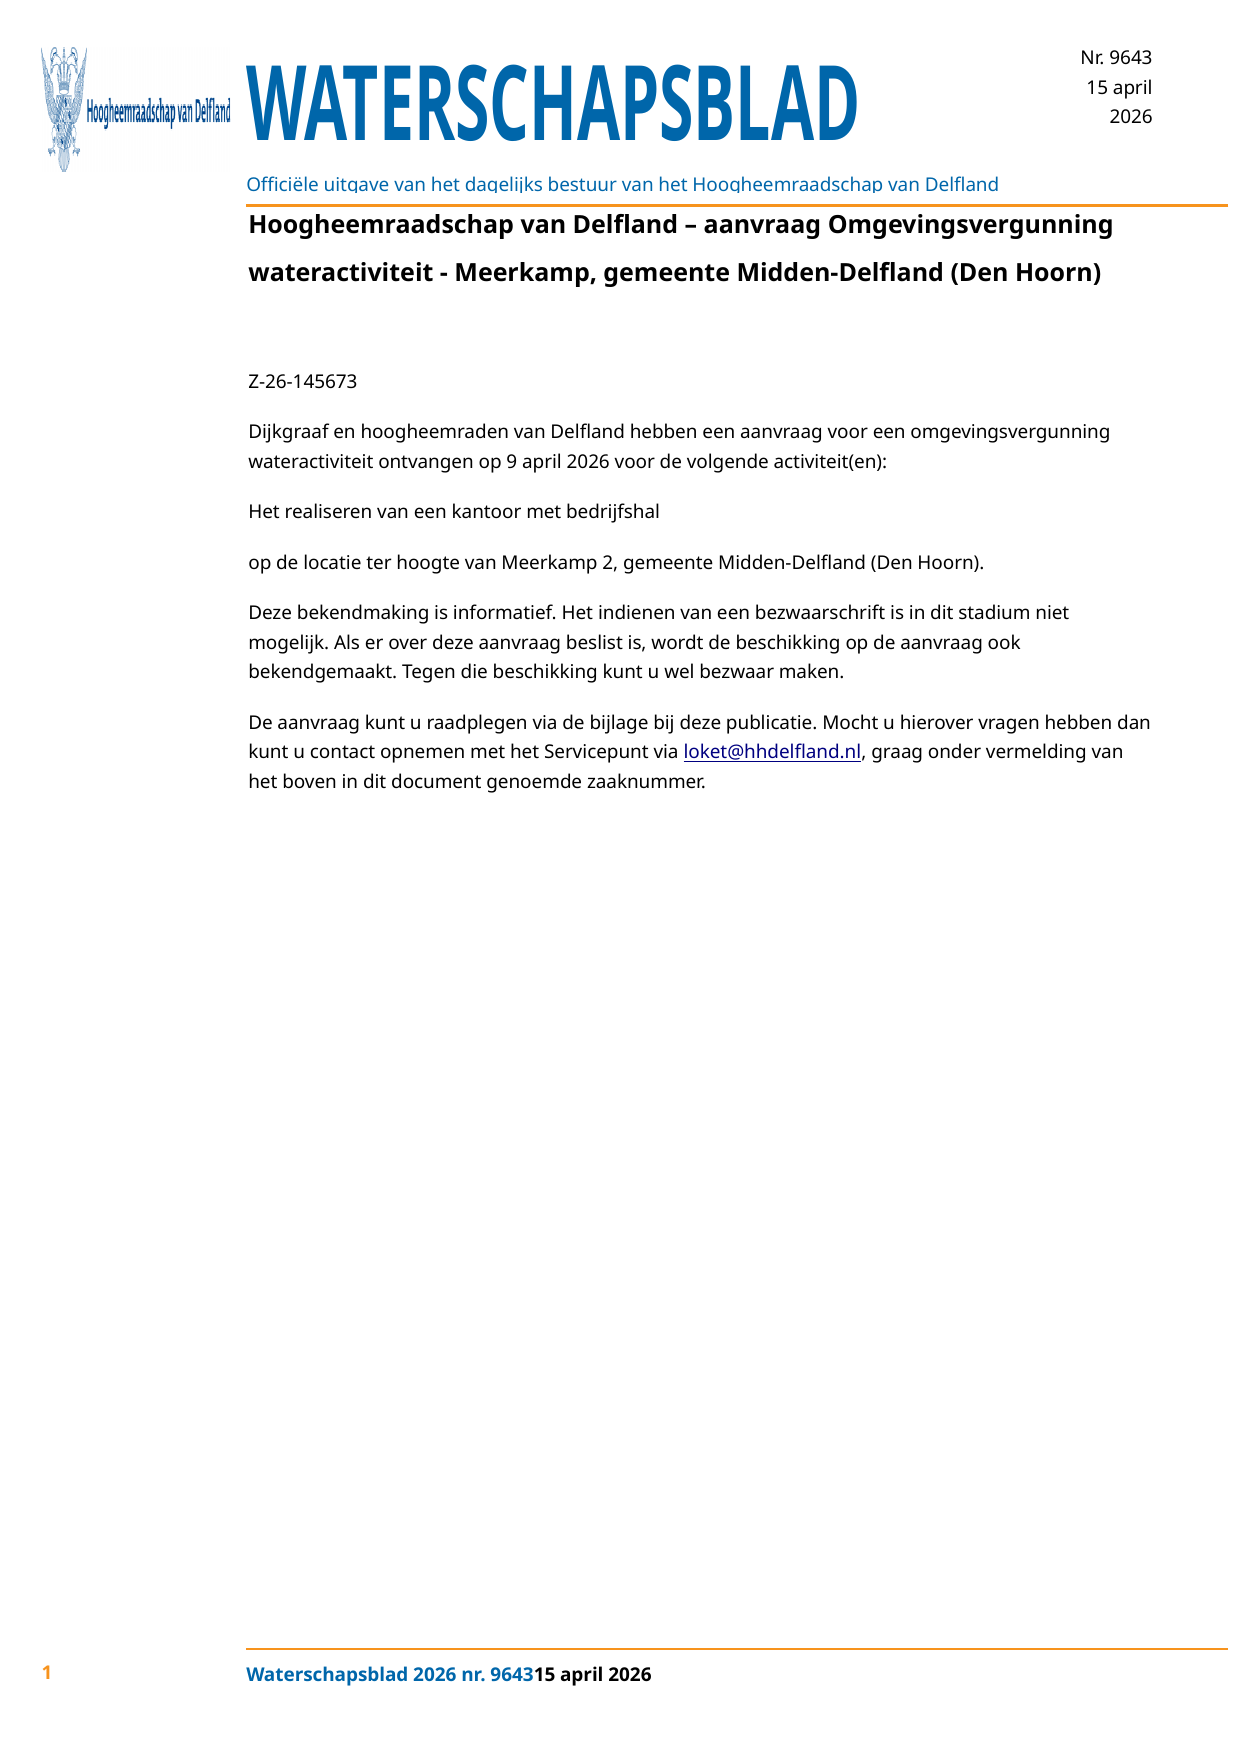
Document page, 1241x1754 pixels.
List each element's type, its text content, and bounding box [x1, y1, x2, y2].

text De aanvraag kunt u raadplegen via de bijlage bij deze publicatie. Mocht u hierover vragen hebben dan kunt u contact opnemen met het Servicepunt via loket@hhdelfland.nl, graag onder vermelding van het boven in dit document genoemde zaaknummer. [248, 709, 1152, 794]
text op de locatie ter hoogte van Meerkamp 2, gemeente Midden-Delfland (Den Hoorn). [248, 549, 1152, 575]
text Z-26-145673 [248, 368, 1152, 394]
text Deze bekendmaking is informatief. Het indienen van een bezwaarschrift is in dit stadium niet mogelijk. Als er over deze aanvraag beslist is, wordt de beschikking op de aanvraag ook bekendgemaakt. Tegen die beschikking kunt u wel bezwaar maken. [248, 599, 1152, 684]
picture [41, 47, 231, 172]
text Dijkgraaf en hoogheemraden van Delfland hebben een aanvraag voor een omgevingsvergunning wateractiviteit ontvangen op 9 april 2026 voor de volgende activiteit(en): [248, 419, 1152, 474]
text Het realiseren van een kantoor met bedrijfshal [248, 499, 1152, 524]
text Hoogheemraadschap van Delfland – aanvraag Omgevingsvergunning wateractiviteit - Meerkamp, gemeente Midden-Delfland (Den Hoorn) [248, 207, 1152, 288]
